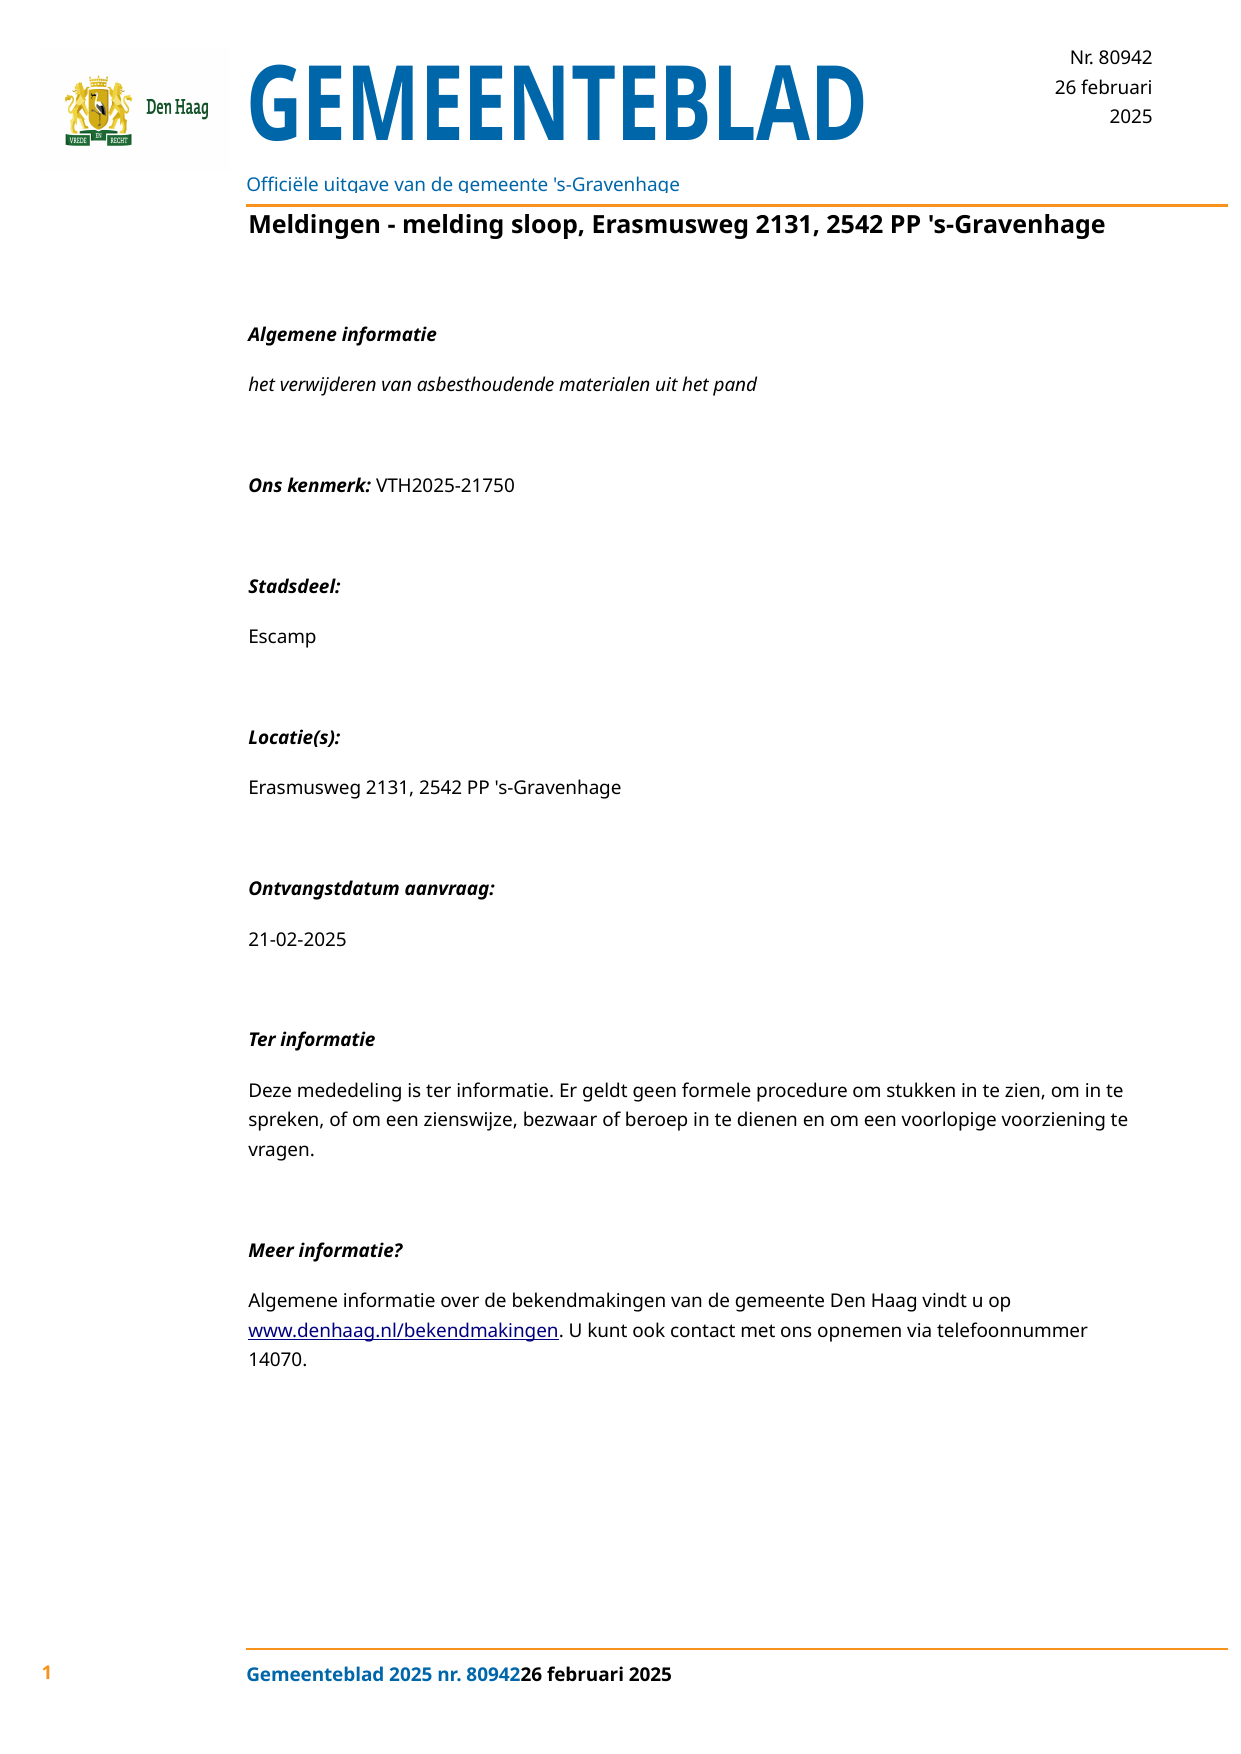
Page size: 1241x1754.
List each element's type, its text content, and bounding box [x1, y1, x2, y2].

text Algemene informatie over de bekendmakingen van de gemeente Den Haag vindt u op www.denhaag.nl/bekendmakingen. U kunt ook contact met ons opnemen via telefoonnummer 14070. [248, 1287, 1152, 1372]
text Deze mededeling is ter informatie. Er geldt geen formele procedure om stukken in te zien, om in te spreken, of om een zienswijze, bezwaar of beroep in te dienen en om een voorlopige voorziening te vragen. [248, 1077, 1152, 1162]
text Erasmusweg 2131, 2542 PP 's-Gravenhage [248, 774, 1152, 800]
text Ter informatie [248, 1027, 1152, 1052]
text het verwijderen van asbesthoudende materialen uit het pand [248, 371, 1152, 397]
text 21-02-2025 [248, 926, 1152, 951]
text Meldingen - melding sloop, Erasmusweg 2131, 2542 PP 's-Gravenhage [248, 207, 1152, 241]
text Ontvangstdatum aanvraag: [248, 875, 1152, 901]
picture [41, 47, 231, 172]
text Stadsdeel: [248, 573, 1152, 598]
text Locatie(s): [248, 724, 1152, 750]
text Algemene informatie [248, 321, 1152, 346]
text Ons kenmerk: VTH2025-21750 [248, 472, 1152, 498]
text Escamp [248, 623, 1152, 649]
text Meer informatie? [248, 1237, 1152, 1263]
